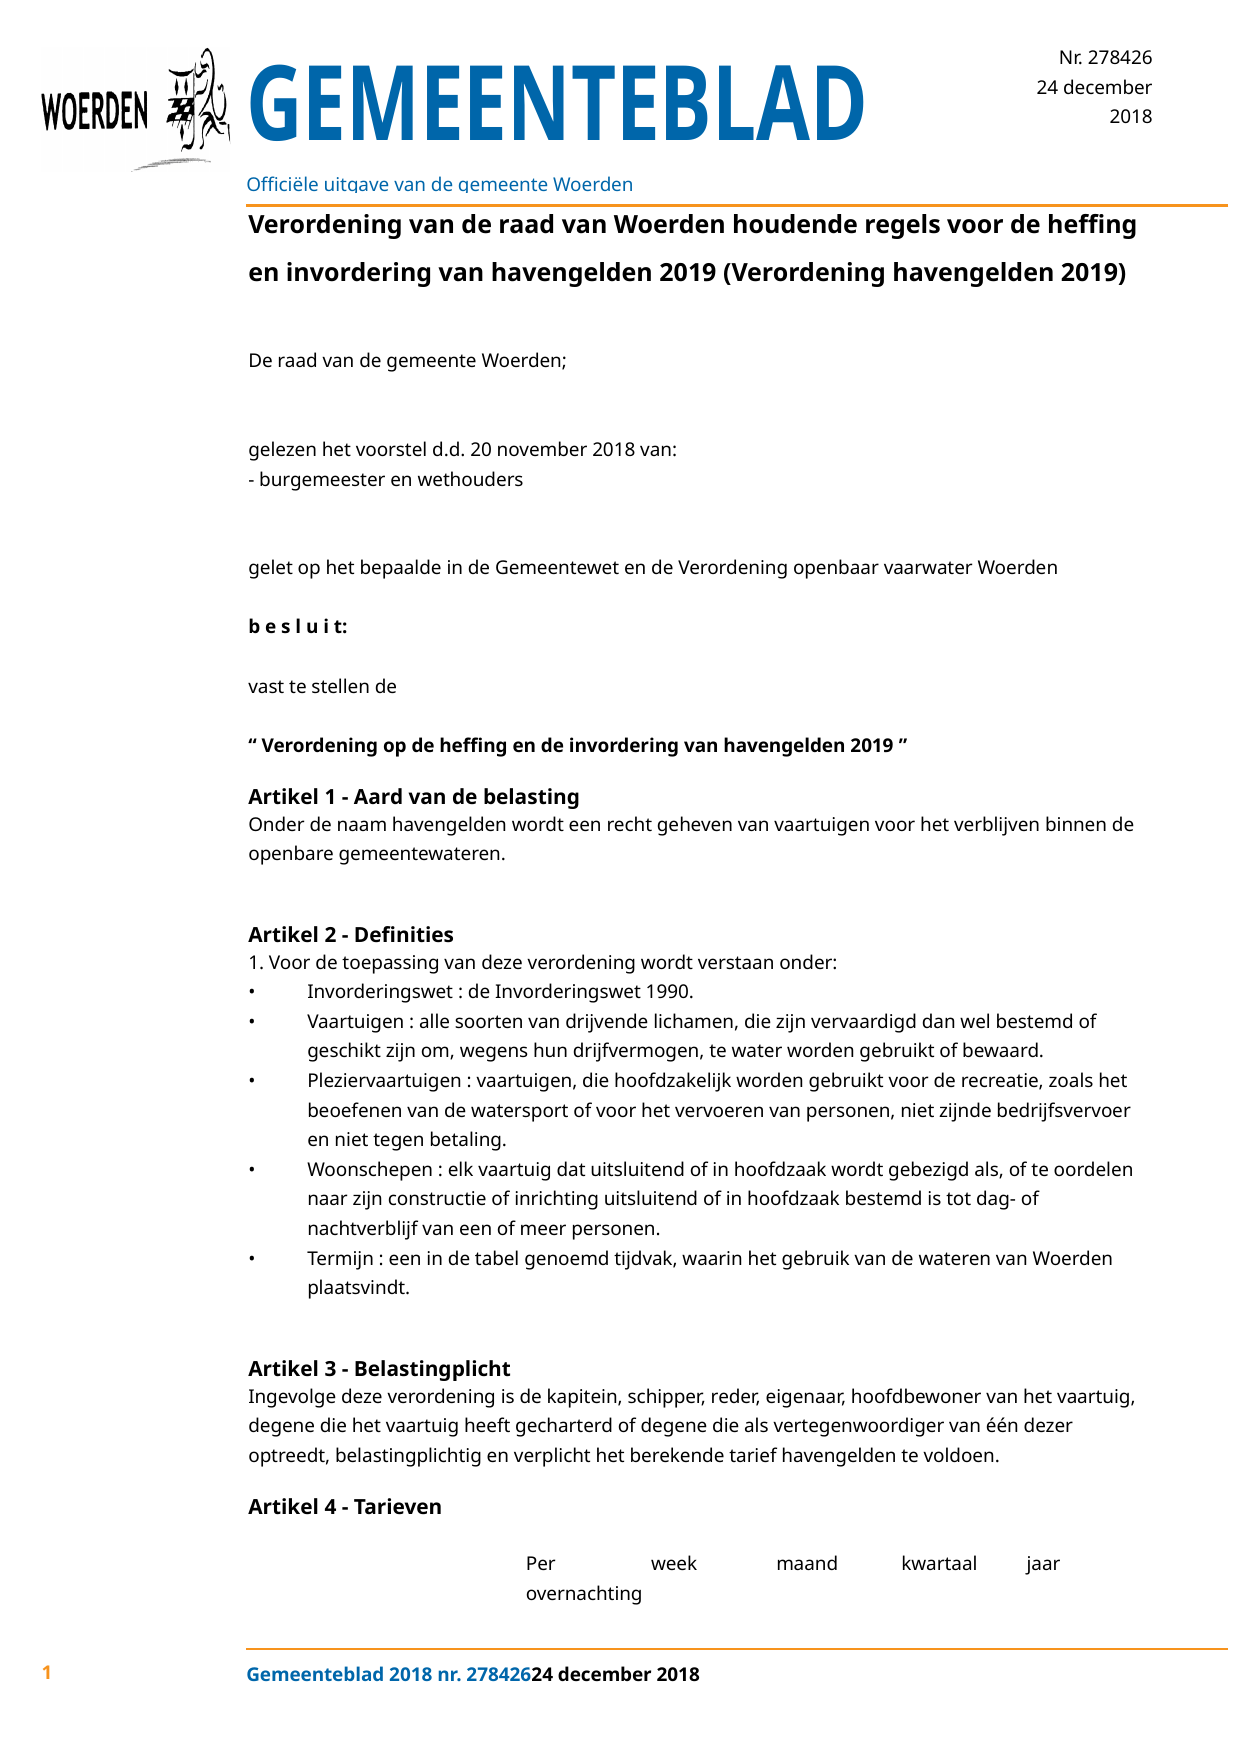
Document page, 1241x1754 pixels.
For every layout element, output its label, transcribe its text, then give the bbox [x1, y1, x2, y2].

text “ Verordening op de heffing en de invordering van havengelden 2019 ” [248, 732, 1152, 758]
text Ingevolge deze verordening is de kapitein, schipper, reder, eigenaar, hoofdbewoner van het vaartuig, degene die het vaartuig heeft gecharterd of degene die als vertegenwoordiger van één dezer optreedt, belastingplichtig en verplicht het berekende tarief havengelden te voldoen. [248, 1383, 1152, 1468]
text Artikel 3 - Belastingplicht [248, 1354, 1152, 1383]
table_header maand [776, 1551, 901, 1606]
text Artikel 2 - Definities [248, 921, 1152, 949]
table_header Per overnachting [526, 1551, 651, 1606]
text gelet op het bepaalde in de Gemeentewet en de Verordening openbaar vaarwater Woerden [248, 554, 1152, 580]
table_header [373, 1551, 526, 1606]
table_header [248, 1551, 373, 1606]
picture [41, 47, 231, 172]
table_header kwartaal [901, 1551, 1026, 1606]
list Vaartuigen : alle soorten van drijvende lichamen, die zijn vervaardigd dan wel bestemd of geschikt zijn om, wegens hun drijfvermogen, te water worden gebruikt of bewaard. [248, 1008, 1152, 1063]
table_header jaar [1026, 1551, 1152, 1606]
text Artikel 4 - Tarieven [248, 1492, 1152, 1521]
text Onder de naam havengelden wordt een recht geheven van vaartuigen voor het verblijven binnen de openbare gemeentewateren. [248, 811, 1152, 866]
list Termijn : een in de tabel genoemd tijdvak, waarin het gebruik van de wateren van Woerden plaatsvindt. [248, 1245, 1152, 1300]
text gelezen het voorstel d.d. 20 november 2018 van: [248, 436, 1152, 462]
text Verordening van de raad van Woerden houdende regels voor de heffing en invordering van havengelden 2019 (Verordening havengelden 2019) [248, 207, 1152, 288]
table_header week [651, 1551, 776, 1606]
list Woonschepen : elk vaartuig dat uitsluitend of in hoofdzaak wordt gebezigd als, of te oordelen naar zijn constructie of inrichting uitsluitend of in hoofdzaak bestemd is tot dag- of nachtverblijf van een of meer personen. [248, 1156, 1152, 1241]
text De raad van de gemeente Woerden; [248, 347, 1152, 373]
text 1. Voor de toepassing van deze verordening wordt verstaan onder: [248, 949, 1152, 975]
text - burgemeester en wethouders [248, 466, 1152, 492]
list Pleziervaartuigen : vaartuigen, die hoofdzakelijk worden gebruikt voor de recreatie, zoals het beoefenen van de watersport of voor het vervoeren van personen, niet zijnde bedrijfsvervoer en niet tegen betaling. [248, 1067, 1152, 1152]
text Artikel 1 - Aard van de belasting [248, 782, 1152, 811]
list Invorderingswet : de Invorderingswet 1990. [248, 978, 1152, 1004]
text vast te stellen de [248, 673, 1152, 699]
text b e s l u i t: [248, 614, 1152, 639]
